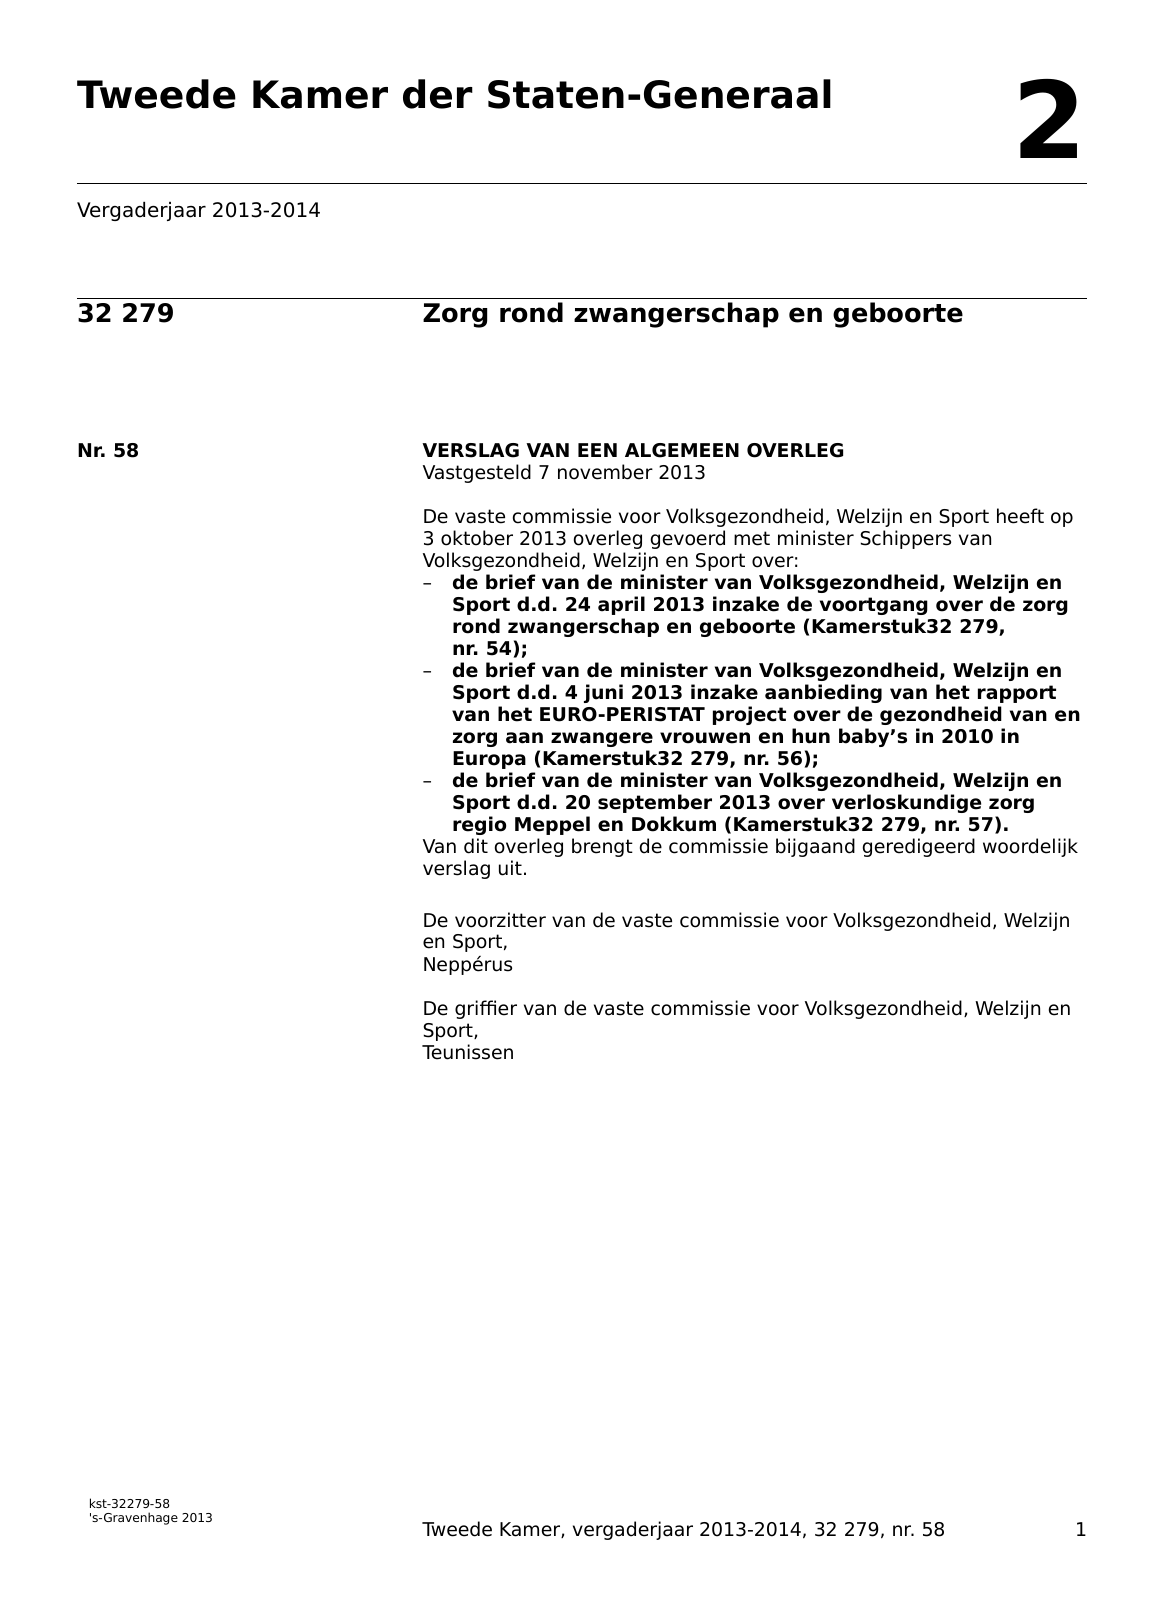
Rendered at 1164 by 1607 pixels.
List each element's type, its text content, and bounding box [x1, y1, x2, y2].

table_header Tweede Kamer der Staten-Generaal [77, 59, 886, 183]
text – de brief van de minister van Volksgezondheid, Welzijn en Sport d.d. 24 april 2013 inzake de voortgang over de zorg rond zwangerschap en geboorte (Kamerstuk32 279, nr. 54); [422, 572, 1087, 660]
text De vaste commissie voor Volksgezondheid, Welzijn en Sport heeft op 3 oktober 2013 overleg gevoerd met minister Schippers van Volksgezondheid, Welzijn en Sport over: [422, 506, 1087, 572]
text – de brief van de minister van Volksgezondheid, Welzijn en Sport d.d. 20 september 2013 over verloskundige zorg regio Meppel en Dokkum (Kamerstuk32 279, nr. 57). [422, 769, 1087, 836]
table_header 2 [886, 59, 1087, 183]
text Vastgesteld 7 november 2013 [422, 462, 1087, 484]
table_cell Vergaderjaar 2013-2014 [77, 184, 1087, 298]
text Van dit overleg brengt de commissie bijgaand geredigeerd woordelijk verslag uit. [422, 836, 1087, 879]
text 's-Gravenhage 2013 [88, 1511, 323, 1525]
text – de brief van de minister van Volksgezondheid, Welzijn en Sport d.d. 4 juni 2013 inzake aanbieding van het rapport van het EURO-PERISTAT project over de gezondheid van en zorg aan zwangere vrouwen en hun baby’s in 2010 in Europa (Kamerstuk32 279, nr. 56); [422, 660, 1087, 769]
subtitle 32 279 Zorg rond zwangerschap en geboorte [77, 299, 1087, 329]
text De voorzitter van de vaste commissie voor Volksgezondheid, Welzijn en Sport, Neppérus [422, 909, 1087, 975]
text De griffier van de vaste commissie voor Volksgezondheid, Welzijn en Sport, Teunissen [422, 998, 1087, 1063]
text kst-32279-58 [88, 1497, 323, 1511]
subtitle Nr. 58 VERSLAG VAN EEN ALGEMEEN OVERLEG [77, 440, 1087, 462]
